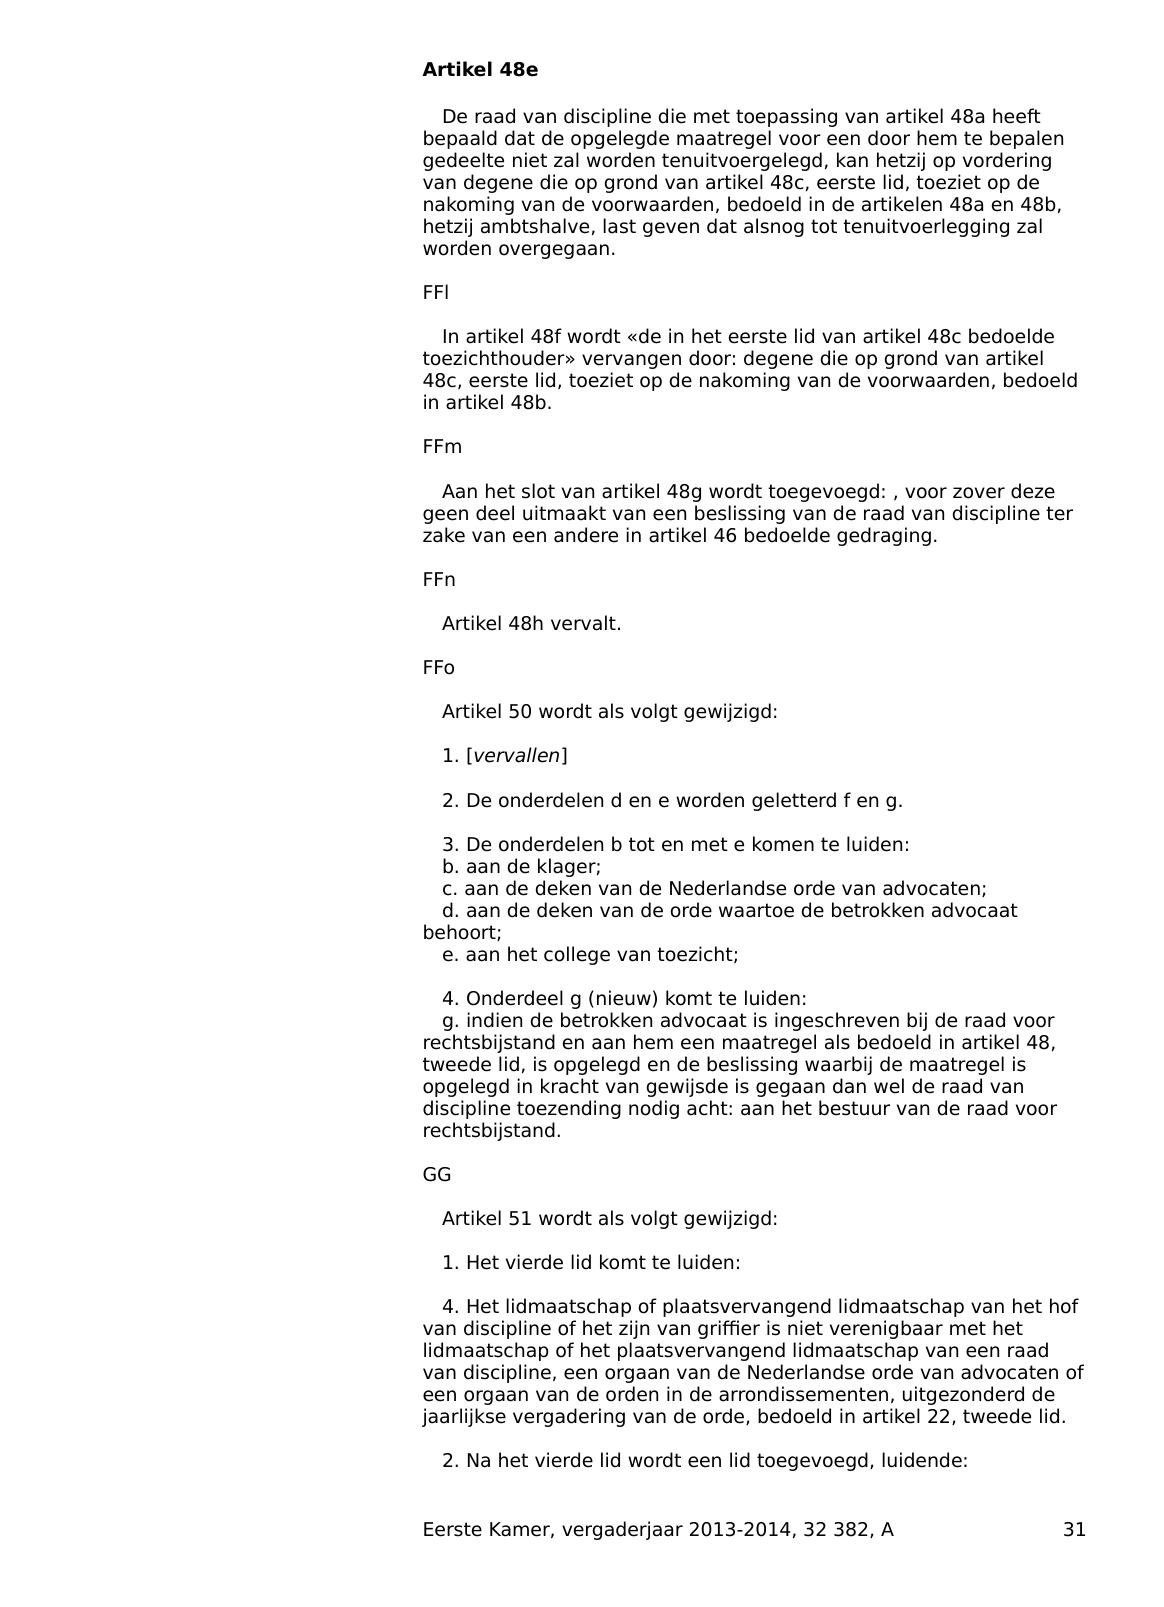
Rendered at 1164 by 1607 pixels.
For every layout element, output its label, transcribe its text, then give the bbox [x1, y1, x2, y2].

text FFo [422, 657, 1087, 679]
text Artikel 51 wordt als volgt gewijzigd: [422, 1208, 1087, 1230]
text 4. Onderdeel g (nieuw) komt te luiden: [422, 988, 1087, 1010]
text 1. [vervallen] [422, 745, 1087, 767]
text Aan het slot van artikel 48g wordt toegevoegd: , voor zover deze geen deel uitmaakt van een beslissing van de raad van discipline ter zake van een andere in artikel 46 bedoelde gedraging. [422, 481, 1087, 546]
text e. aan het college van toezicht; [422, 943, 1087, 966]
text FFl [422, 282, 1087, 304]
text g. indien de betrokken advocaat is ingeschreven bij de raad voor rechtsbijstand en aan hem een maatregel als bedoeld in artikel 48, tweede lid, is opgelegd en de beslissing waarbij de maatregel is opgelegd in kracht van gewijsde is gegaan dan wel de raad van discipline toezending nodig acht: aan het bestuur van de raad voor rechtsbijstand. [422, 1010, 1087, 1142]
text GG [422, 1164, 1087, 1186]
text Artikel 48h vervalt. [422, 613, 1087, 635]
text 4. Het lidmaatschap of plaatsvervangend lidmaatschap van het hof van discipline of het zijn van griffier is niet verenigbaar met het lidmaatschap of het plaatsvervangend lidmaatschap van een raad van discipline, een orgaan van de Nederlandse orde van advocaten of een orgaan van de orden in de arrondissementen, uitgezonderd de jaarlijkse vergadering van de orde, bedoeld in artikel 22, tweede lid. [422, 1296, 1087, 1428]
text De raad van discipline die met toepassing van artikel 48a heeft bepaald dat de opgelegde maatregel voor een door hem te bepalen gedeelte niet zal worden tenuitvoergelegd, kan hetzij op vordering van degene die op grond van artikel 48c, eerste lid, toeziet op de nakoming van de voorwaarden, bedoeld in de artikelen 48a en 48b, hetzij ambtshalve, last geven dat alsnog tot tenuitvoerlegging zal worden overgegaan. [422, 106, 1087, 260]
text 1. Het vierde lid komt te luiden: [422, 1252, 1087, 1274]
text b. aan de klager; [422, 856, 1087, 878]
text 2. De onderdelen d en e worden geletterd f en g. [422, 789, 1087, 811]
text 2. Na het vierde lid wordt een lid toegevoegd, luidende: [422, 1450, 1087, 1472]
text d. aan de deken van de orde waartoe de betrokken advocaat behoort; [422, 899, 1087, 943]
text FFn [422, 569, 1087, 591]
text Artikel 50 wordt als volgt gewijzigd: [422, 701, 1087, 723]
subtitle Artikel 48e [422, 59, 1087, 81]
text FFm [422, 436, 1087, 458]
text c. aan de deken van de Nederlandse orde van advocaten; [422, 878, 1087, 899]
text 3. De onderdelen b tot en met e komen te luiden: [422, 834, 1087, 856]
text In artikel 48f wordt «de in het eerste lid van artikel 48c bedoelde toezichthouder» vervangen door: degene die op grond van artikel 48c, eerste lid, toeziet op de nakoming van de voorwaarden, bedoeld in artikel 48b. [422, 326, 1087, 414]
